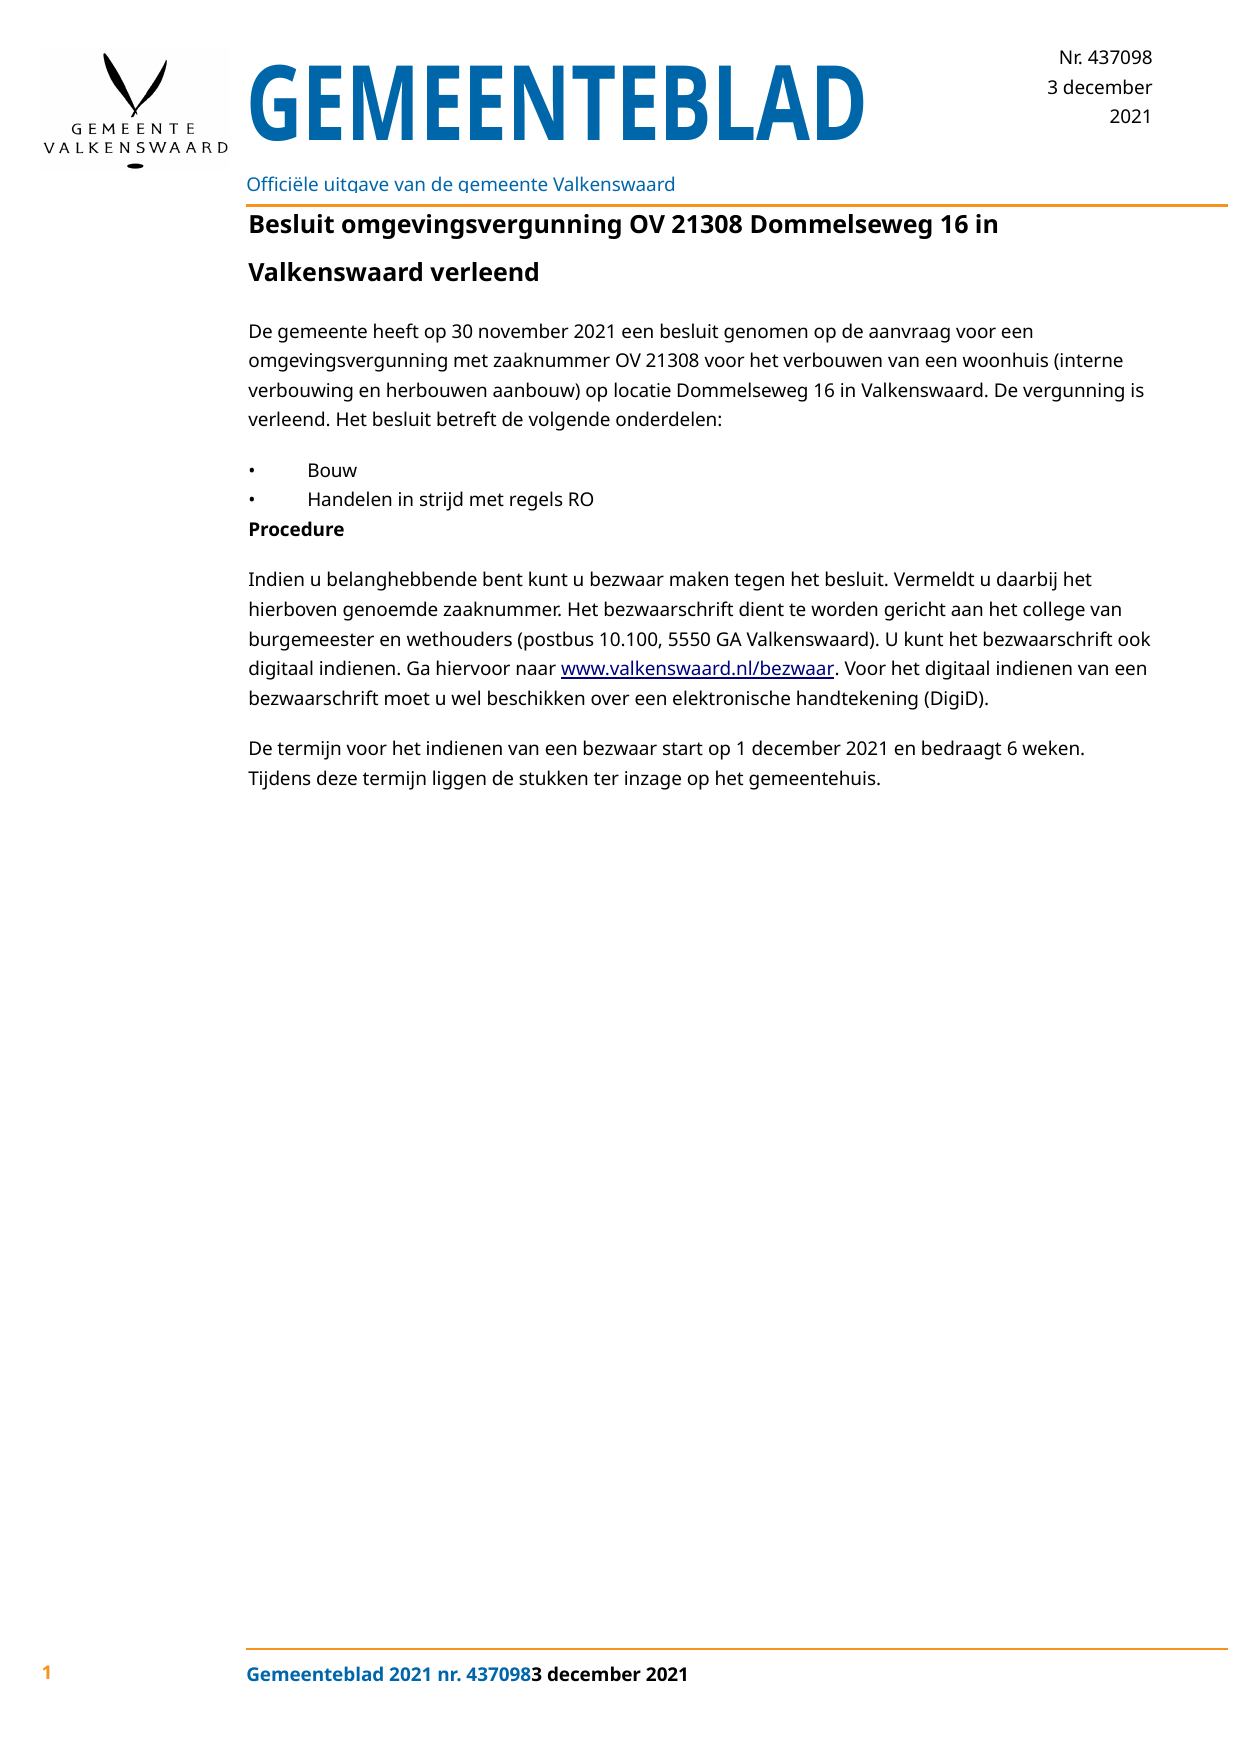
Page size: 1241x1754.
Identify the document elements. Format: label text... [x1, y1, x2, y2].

text Procedure [248, 516, 1152, 542]
list Handelen in strijd met regels RO [248, 487, 1152, 512]
text De termijn voor het indienen van een bezwaar start op 1 december 2021 en bedraagt 6 weken. Tijdens deze termijn liggen de stukken ter inzage op het gemeentehuis. [248, 735, 1152, 791]
picture [41, 47, 231, 172]
list Bouw [248, 457, 1152, 483]
text Indien u belanghebbende bent kunt u bezwaar maken tegen het besluit. Vermeldt u daarbij het hierboven genoemde zaaknummer. Het bezwaarschrift dient te worden gericht aan het college van burgemeester en wethouders (postbus 10.100, 5550 GA Valkenswaard). U kunt het bezwaarschrift ook digitaal indienen. Ga hiervoor naar www.valkenswaard.nl/bezwaar. Voor het digitaal indienen van een bezwaarschrift moet u wel beschikken over een elektronische handtekening (DigiD). [248, 567, 1152, 711]
text De gemeente heeft op 30 november 2021 een besluit genomen op de aanvraag voor een omgevingsvergunning met zaaknummer OV 21308 voor het verbouwen van een woonhuis (interne verbouwing en herbouwen aanbouw) op locatie Dommelseweg 16 in Valkenswaard. De vergunning is verleend. Het besluit betreft de volgende onderdelen: [248, 318, 1152, 432]
text Besluit omgevingsvergunning OV 21308 Dommelseweg 16 in Valkenswaard verleend [248, 207, 1152, 288]
